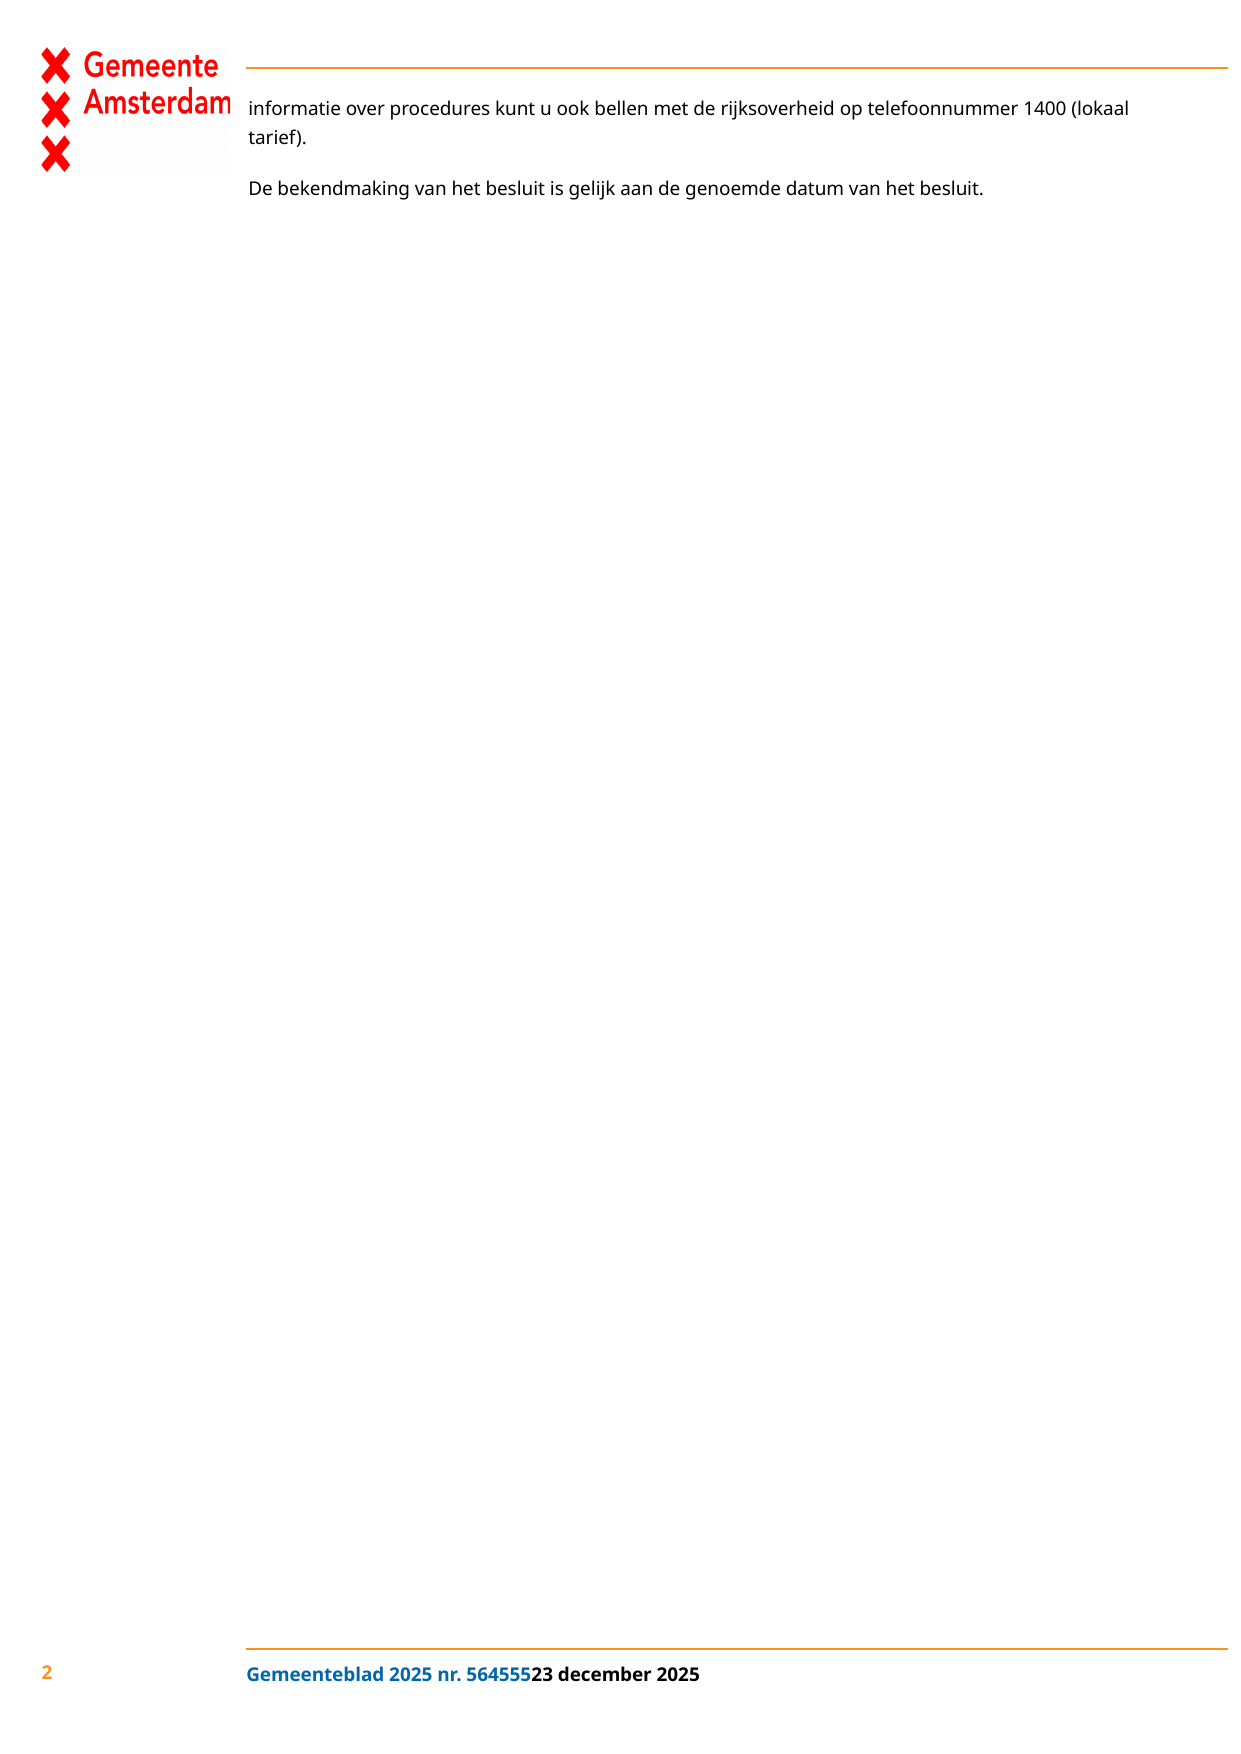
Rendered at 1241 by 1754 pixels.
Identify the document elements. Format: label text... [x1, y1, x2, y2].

text De bekendmaking van het besluit is gelijk aan de genoemde datum van het besluit. [248, 175, 1152, 201]
text informatie over procedures kunt u ook bellen met de rijksoverheid op telefoonnummer 1400 (lokaal tarief). [248, 95, 1152, 150]
picture [41, 47, 231, 172]
